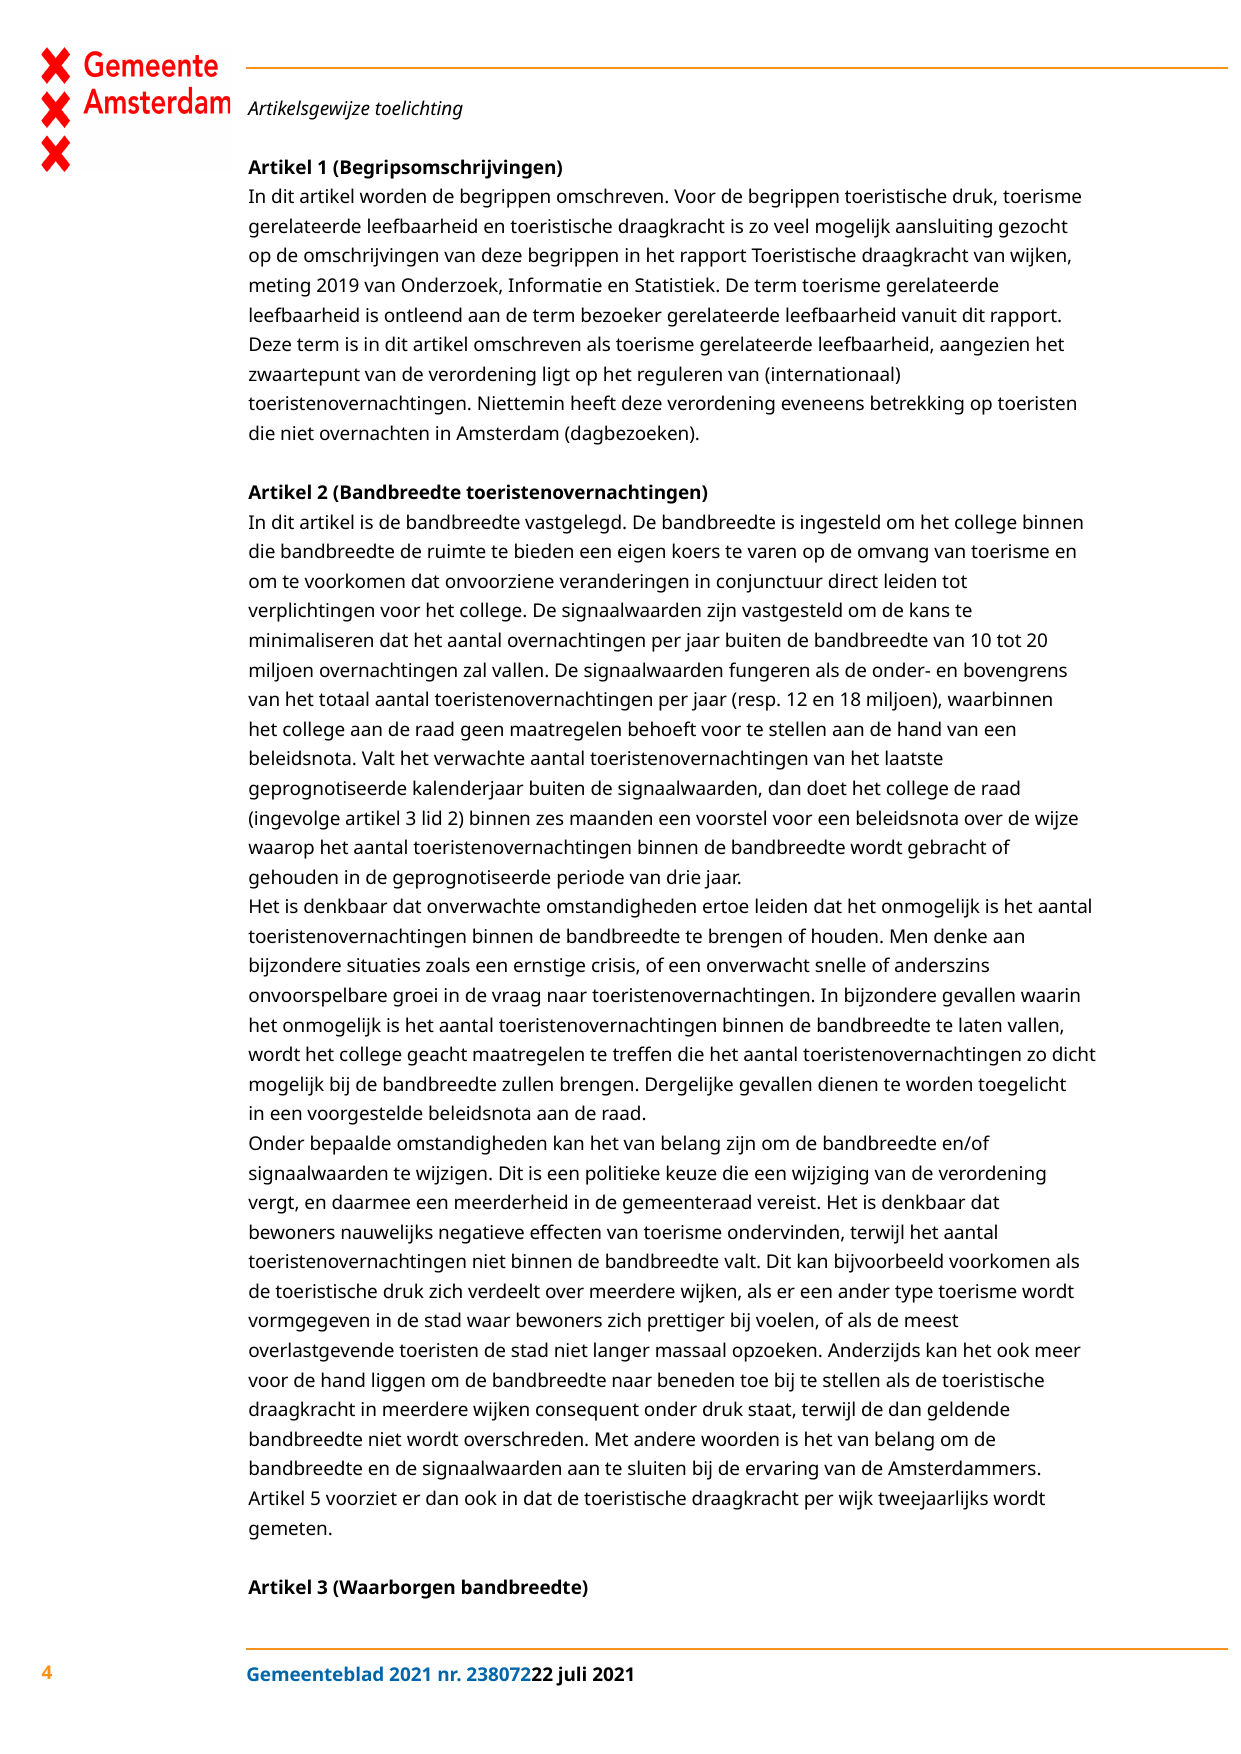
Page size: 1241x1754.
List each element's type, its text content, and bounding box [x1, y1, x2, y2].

text leefbaarheid is ontleend aan de term bezoeker gerelateerde leefbaarheid vanuit dit rapport. [248, 302, 1152, 328]
text Artikelsgewijze toelichting [248, 95, 1152, 121]
text signaalwaarden te wijzigen. Dit is een politieke keuze die een wijziging van de verordening [248, 1160, 1152, 1186]
text Artikel 5 voorziet er dan ook in dat de toeristische draagkracht per wijk tweejaarlijks wordt [248, 1485, 1152, 1511]
text waarop het aantal toeristenovernachtingen binnen de bandbreedte wordt gebracht of [248, 834, 1152, 860]
text toeristenovernachtingen niet binnen de bandbreedte valt. Dit kan bijvoorbeeld voorkomen als [248, 1248, 1152, 1274]
text verplichtingen voor het college. De signaalwaarden zijn vastgesteld om de kans te [248, 598, 1152, 623]
text meting 2019 van Onderzoek, Informatie en Statistiek. De term toerisme gerelateerde [248, 272, 1152, 298]
text vormgegeven in de stad waar bewoners zich prettiger bij voelen, of als de meest [248, 1308, 1152, 1333]
text om te voorkomen dat onvoorziene veranderingen in conjunctuur direct leiden tot [248, 568, 1152, 594]
text die bandbreedte de ruimte te bieden een eigen koers te varen op de omvang van toerisme en [248, 538, 1152, 564]
text toeristenovernachtingen binnen de bandbreedte te brengen of houden. Men denke aan [248, 923, 1152, 949]
text minimaliseren dat het aantal overnachtingen per jaar buiten de bandbreedte van 10 tot 20 [248, 627, 1152, 653]
text vergt, en daarmee een meerderheid in de gemeenteraad vereist. Het is denkbaar dat [248, 1189, 1152, 1215]
text Deze term is in dit artikel omschreven als toerisme gerelateerde leefbaarheid, aangezien het [248, 331, 1152, 357]
text wordt het college geacht maatregelen te treffen die het aantal toeristenovernachtingen zo dicht [248, 1041, 1152, 1067]
text Artikel 2 (Bandbreedte toeristenovernachtingen) [248, 479, 1152, 505]
text miljoen overnachtingen zal vallen. De signaalwaarden fungeren als de onder- en bovengrens [248, 657, 1152, 683]
text onvoorspelbare groei in de vraag naar toeristenovernachtingen. In bijzondere gevallen waarin [248, 982, 1152, 1008]
text Artikel 1 (Begripsomschrijvingen) [248, 154, 1152, 180]
text bandbreedte niet wordt overschreden. Met andere woorden is het van belang om de [248, 1426, 1152, 1452]
text gemeten. [248, 1515, 1152, 1541]
text bijzondere situaties zoals een ernstige crisis, of een onverwacht snelle of anderszins [248, 953, 1152, 978]
text die niet overnachten in Amsterdam (dagbezoeken). [248, 420, 1152, 446]
text Onder bepaalde omstandigheden kan het van belang zijn om de bandbreedte en/of [248, 1130, 1152, 1156]
text op de omschrijvingen van deze begrippen in het rapport Toeristische draagkracht van wijken, [248, 243, 1152, 268]
text bewoners nauwelijks negatieve effecten van toerisme ondervinden, terwijl het aantal [248, 1219, 1152, 1245]
text draagkracht in meerdere wijken consequent onder druk staat, terwijl de dan geldende [248, 1396, 1152, 1422]
text In dit artikel is de bandbreedte vastgelegd. De bandbreedte is ingesteld om het college binnen [248, 509, 1152, 535]
text geprognotiseerde kalenderjaar buiten de signaalwaarden, dan doet het college de raad [248, 775, 1152, 801]
text voor de hand liggen om de bandbreedte naar beneden toe bij te stellen als de toeristische [248, 1367, 1152, 1393]
text gerelateerde leefbaarheid en toeristische draagkracht is zo veel mogelijk aansluiting gezocht [248, 213, 1152, 239]
text bandbreedte en de signaalwaarden aan te sluiten bij de ervaring van de Amsterdammers. [248, 1456, 1152, 1481]
text (ingevolge artikel 3 lid 2) binnen zes maanden een voorstel voor een beleidsnota over de wijze [248, 805, 1152, 831]
text de toeristische druk zich verdeelt over meerdere wijken, als er een ander type toerisme wordt [248, 1278, 1152, 1304]
text in een voorgestelde beleidsnota aan de raad. [248, 1101, 1152, 1126]
picture [41, 47, 231, 172]
text van het totaal aantal toeristenovernachtingen per jaar (resp. 12 en 18 miljoen), waarbinnen [248, 686, 1152, 712]
text het college aan de raad geen maatregelen behoeft voor te stellen aan de hand van een [248, 716, 1152, 742]
text gehouden in de geprognotiseerde periode van drie jaar. [248, 864, 1152, 890]
text toeristenovernachtingen. Niettemin heeft deze verordening eveneens betrekking op toeristen [248, 391, 1152, 416]
text beleidsnota. Valt het verwachte aantal toeristenovernachtingen van het laatste [248, 746, 1152, 771]
text In dit artikel worden de begrippen omschreven. Voor de begrippen toeristische druk, toerisme [248, 183, 1152, 209]
text zwaartepunt van de verordening ligt op het reguleren van (internationaal) [248, 361, 1152, 387]
text mogelijk bij de bandbreedte zullen brengen. Dergelijke gevallen dienen te worden toegelicht [248, 1071, 1152, 1097]
text overlastgevende toeristen de stad niet langer massaal opzoeken. Anderzijds kan het ook meer [248, 1337, 1152, 1363]
text het onmogelijk is het aantal toeristenovernachtingen binnen de bandbreedte te laten vallen, [248, 1012, 1152, 1038]
text Artikel 3 (Waarborgen bandbreedte) [248, 1574, 1152, 1600]
text Het is denkbaar dat onverwachte omstandigheden ertoe leiden dat het onmogelijk is het aantal [248, 893, 1152, 919]
